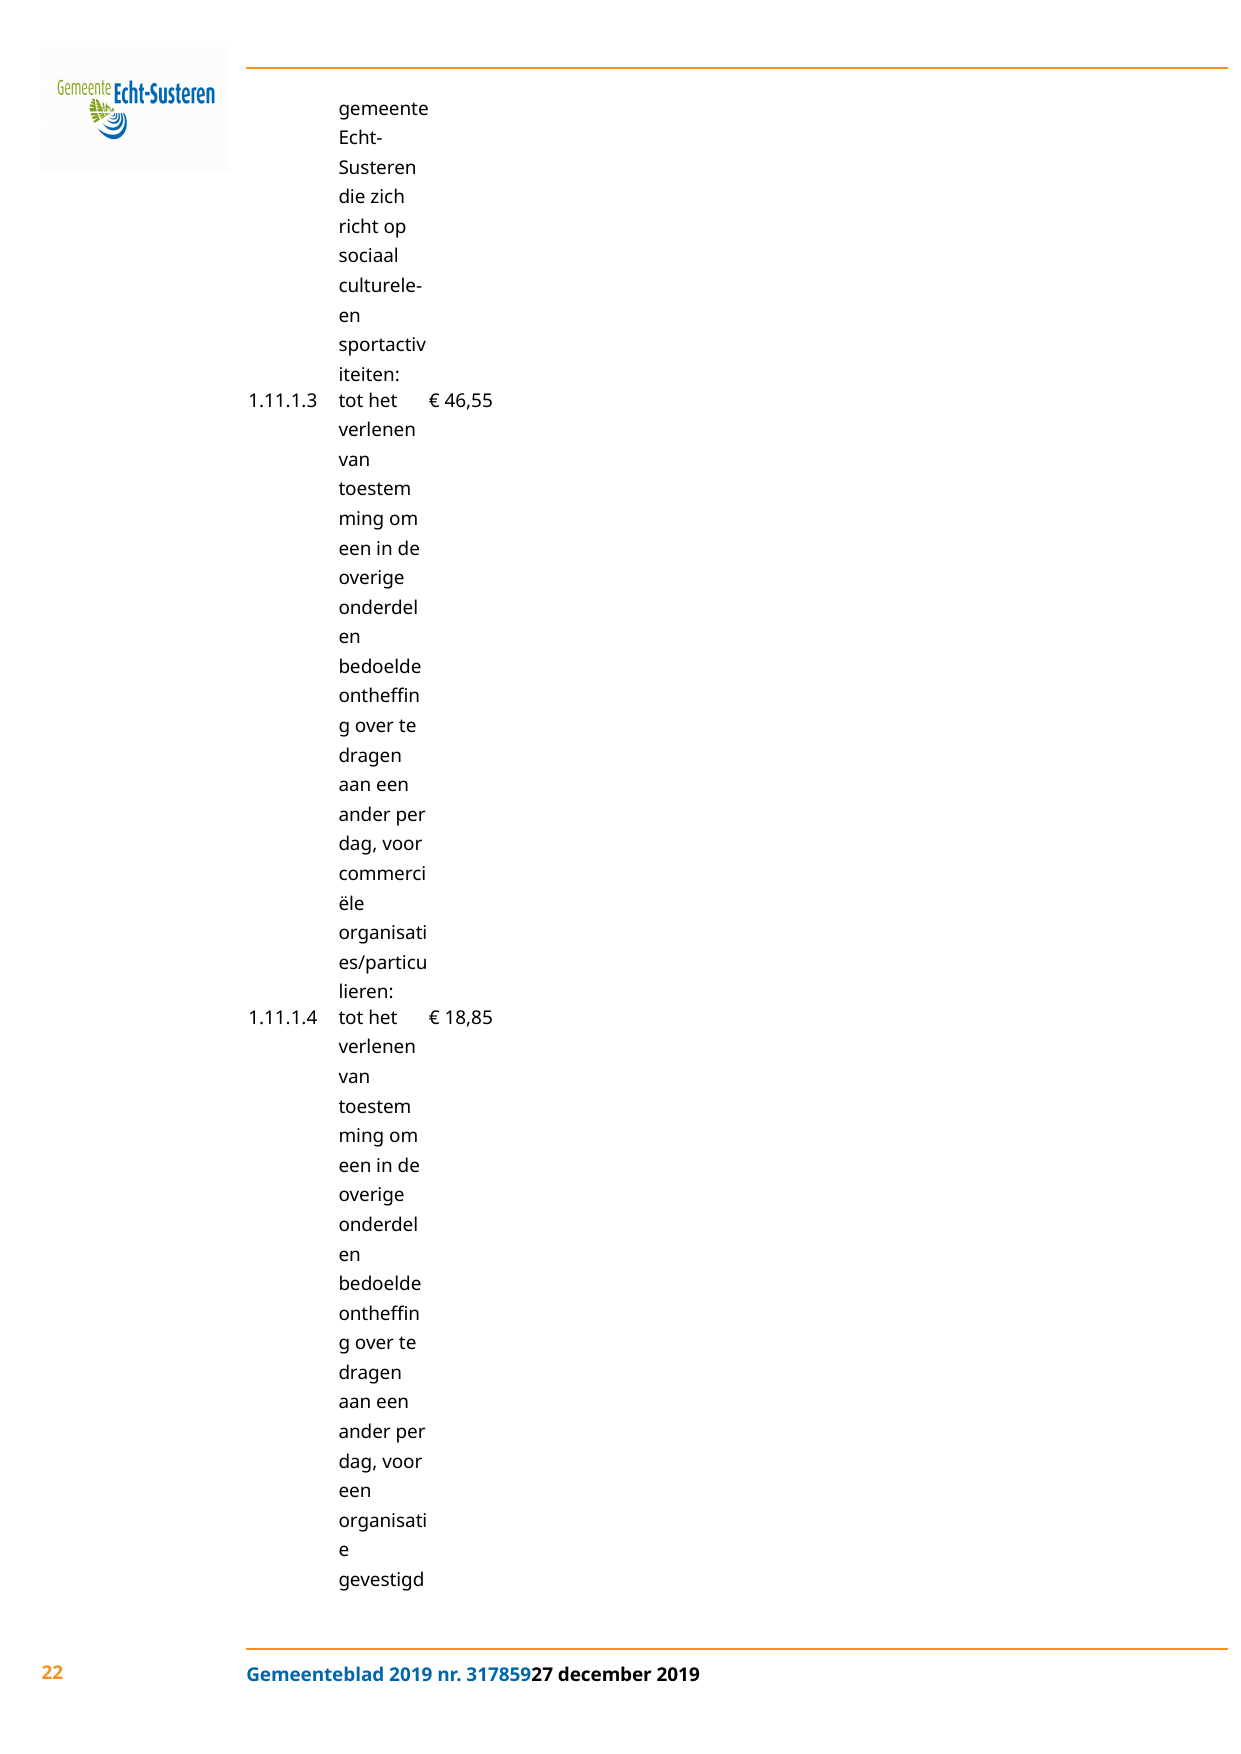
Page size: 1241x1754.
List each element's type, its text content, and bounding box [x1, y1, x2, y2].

table_cell [519, 1004, 700, 1592]
table_cell [248, 95, 338, 387]
table_cell € 46,55 [429, 387, 519, 1004]
table_cell [519, 95, 700, 387]
table_cell [429, 95, 519, 387]
table_cell 1.11.1.4 [248, 1004, 338, 1592]
table_cell gemeente Echt-Susteren die zich richt op sociaal culturele- en sportactiviteiten: [338, 95, 429, 387]
table_cell 1.11.1.3 [248, 387, 338, 1004]
picture [41, 47, 231, 172]
table_cell tot het verlenen van toestemming om een in de overige onderdelen bedoelde ontheffing over te dragen aan een ander per dag, voor een organisatie gevestigd [338, 1004, 429, 1592]
table_cell tot het verlenen van toestemming om een in de overige onderdelen bedoelde ontheffing over te dragen aan een ander per dag, voor commerciële organisaties/particulieren: [338, 387, 429, 1004]
table_cell [519, 387, 700, 1004]
table_cell € 18,85 [429, 1004, 519, 1592]
